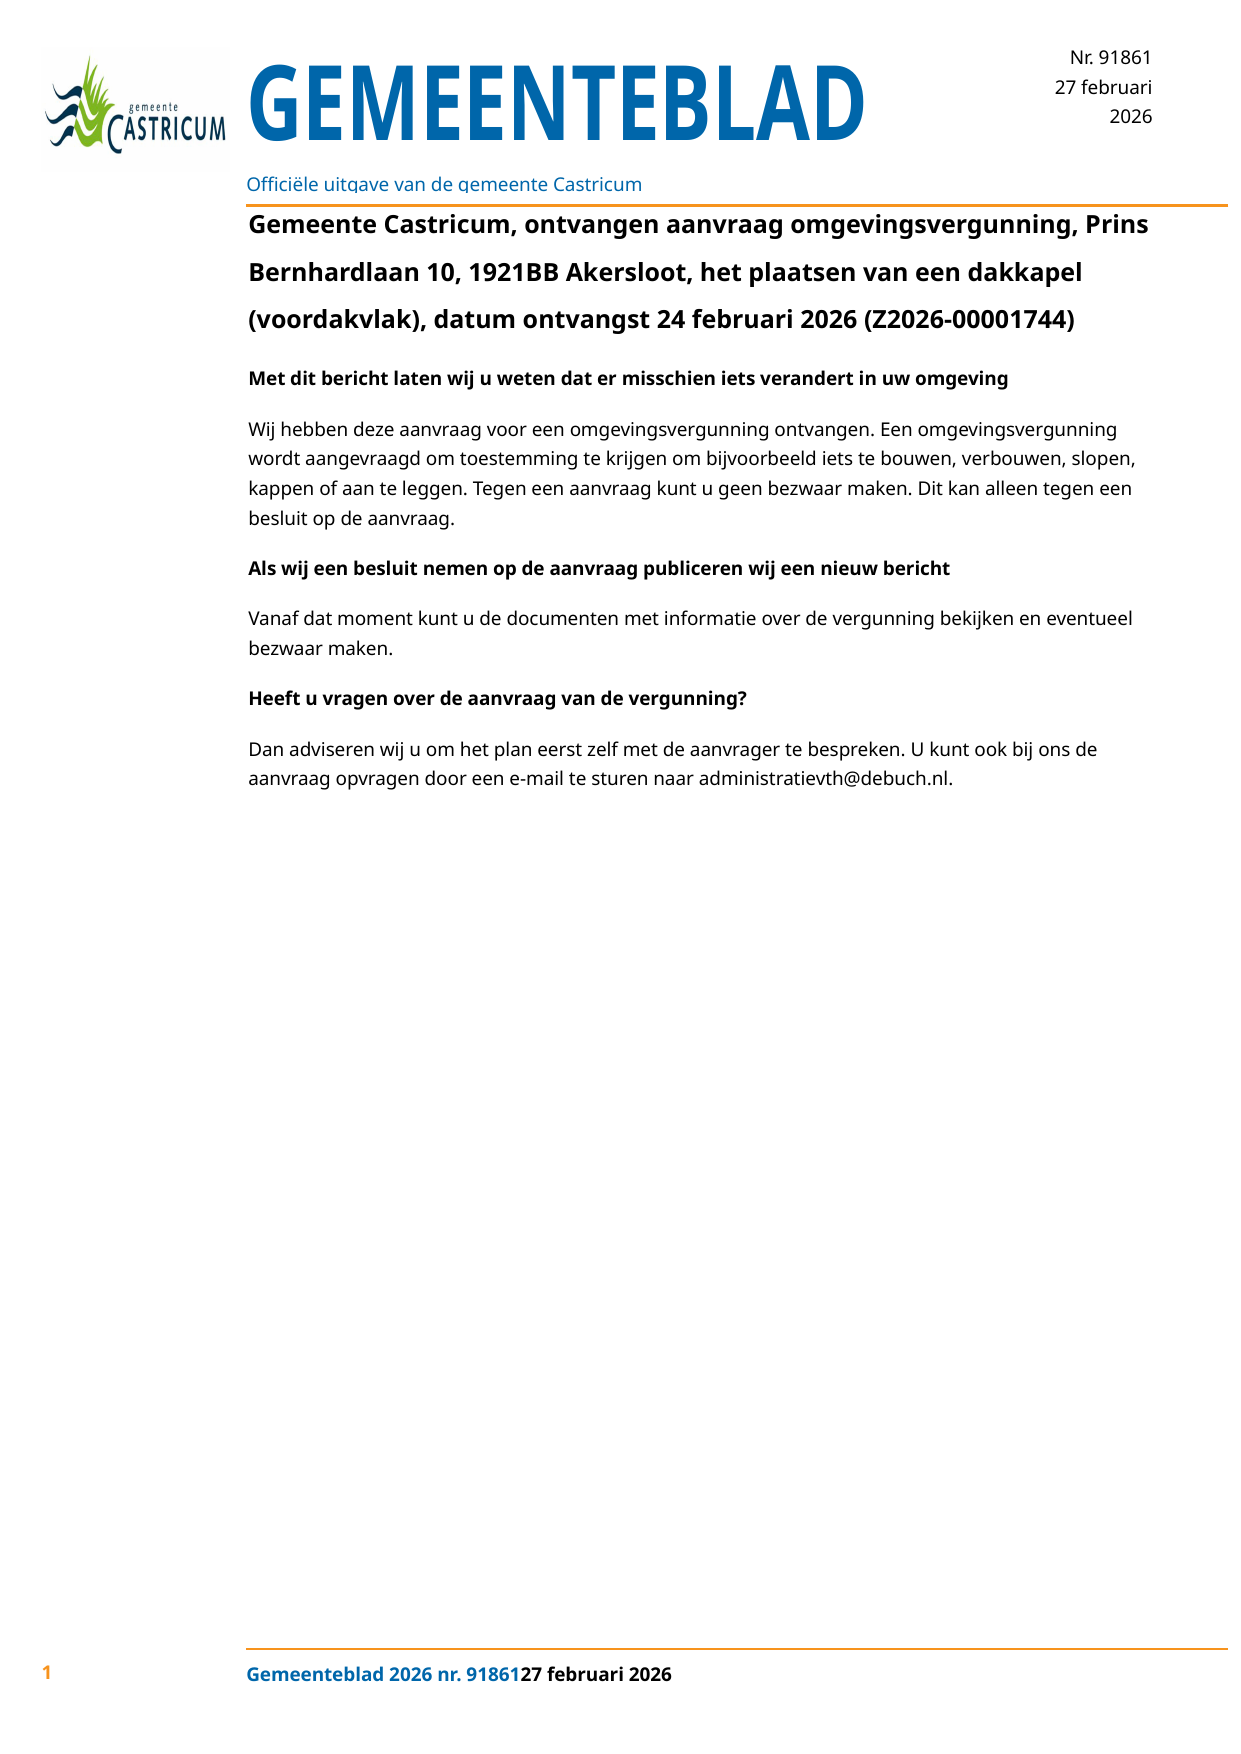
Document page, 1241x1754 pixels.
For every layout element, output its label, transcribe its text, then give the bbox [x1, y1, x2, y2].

text Met dit bericht laten wij u weten dat er misschien iets verandert in uw omgeving [248, 366, 1152, 391]
text Wij hebben deze aanvraag voor een omgevingsvergunning ontvangen. Een omgevingsvergunning wordt aangevraagd om toestemming te krijgen om bijvoorbeeld iets te bouwen, verbouwen, slopen, kappen of aan te leggen. Tegen een aanvraag kunt u geen bezwaar maken. Dit kan alleen tegen een besluit op de aanvraag. [248, 416, 1152, 530]
text Vanaf dat moment kunt u de documenten met informatie over de vergunning bekijken en eventueel bezwaar maken. [248, 606, 1152, 661]
picture [41, 47, 231, 172]
text Gemeente Castricum, ontvangen aanvraag omgevingsvergunning, Prins Bernhardlaan 10, 1921BB Akersloot, het plaatsen van een dakkapel (voordakvlak), datum ontvangst 24 februari 2026 (Z2026-00001744) [248, 207, 1152, 336]
text Dan adviseren wij u om het plan eerst zelf met de aanvrager te bespreken. U kunt ook bij ons de aanvraag opvragen door een e-mail te sturen naar administratievth@debuch.nl. [248, 736, 1152, 791]
text Als wij een besluit nemen op de aanvraag publiceren wij een nieuw bericht [248, 555, 1152, 581]
text Heeft u vragen over de aanvraag van de vergunning? [248, 686, 1152, 711]
